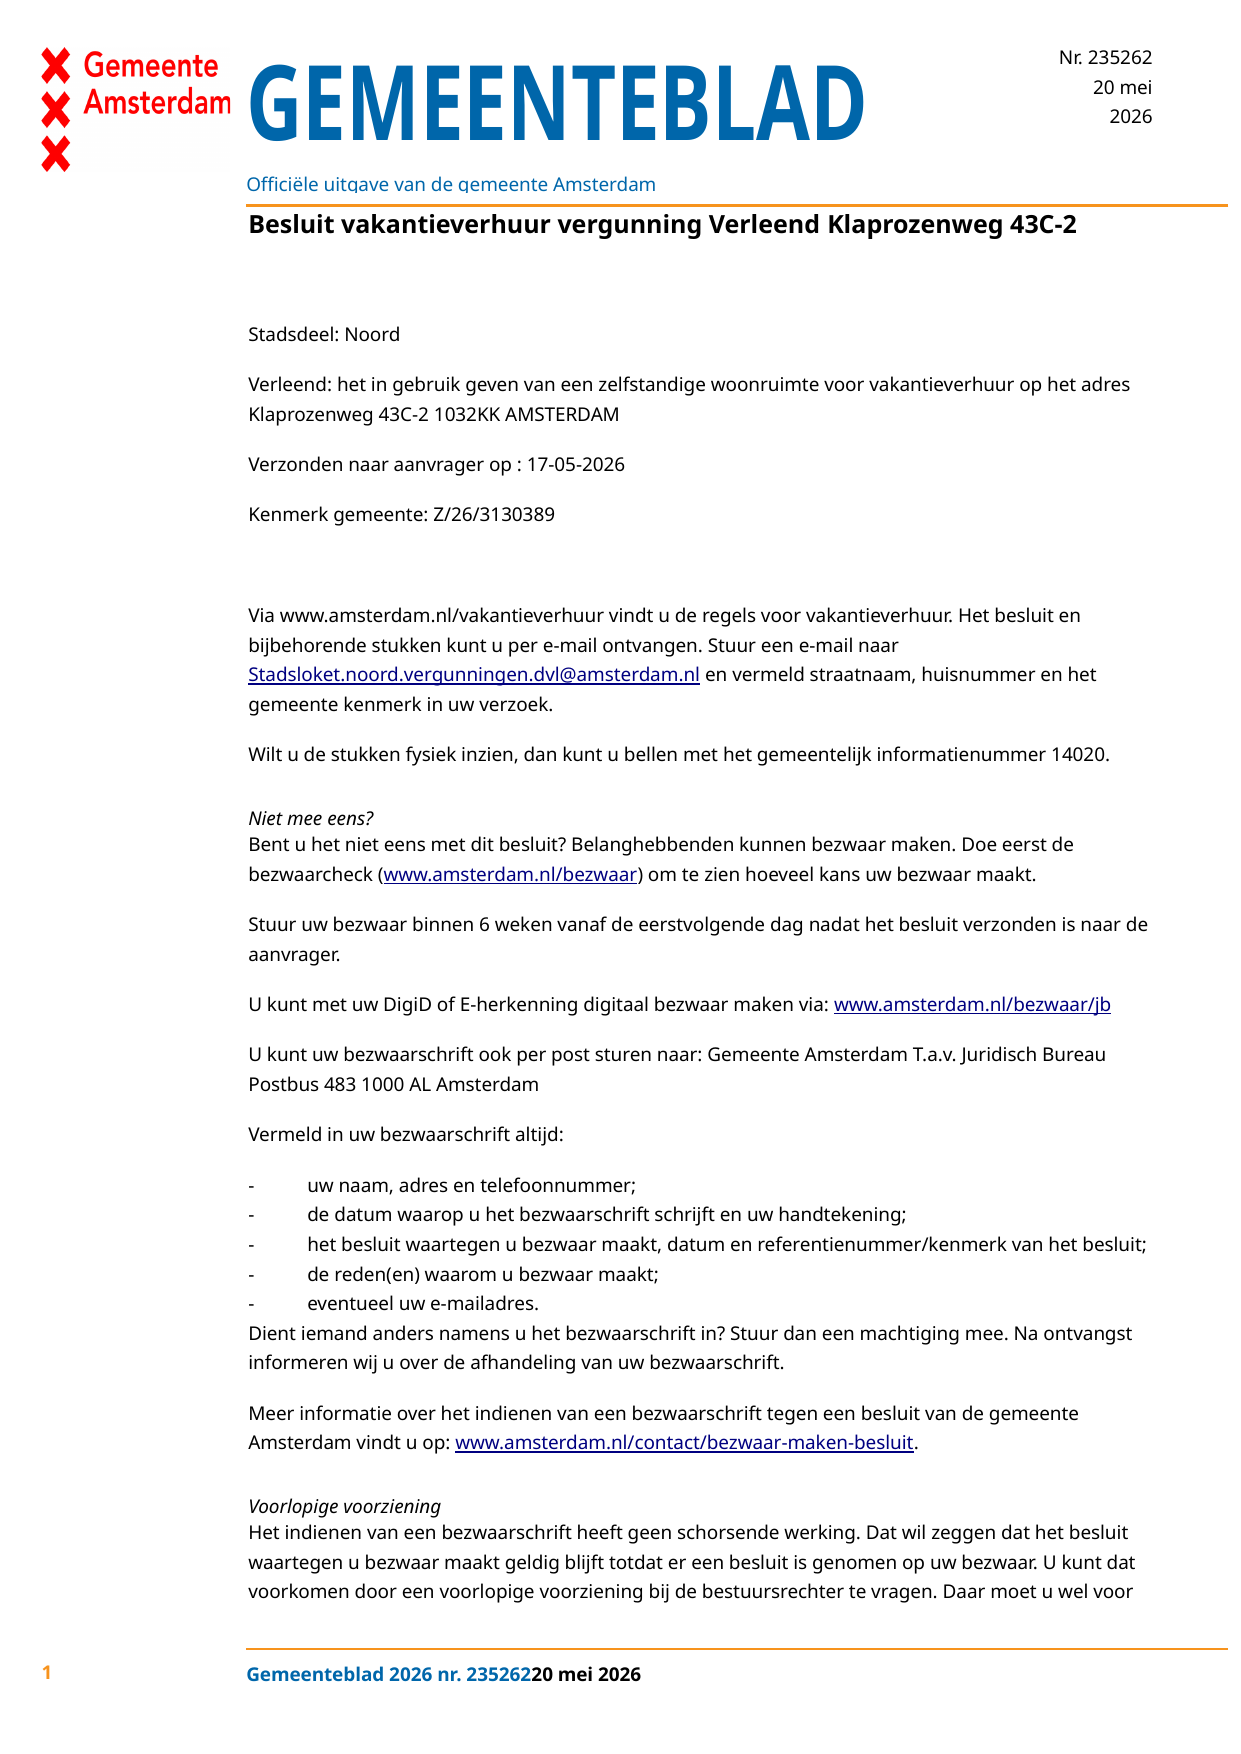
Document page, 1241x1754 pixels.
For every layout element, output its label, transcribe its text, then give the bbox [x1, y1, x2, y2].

text Niet mee eens? [248, 806, 1152, 831]
text Stadsdeel: Noord [248, 321, 1152, 346]
list het besluit waartegen u bezwaar maakt, datum en referentienummer/kenmerk van het besluit; [248, 1231, 1152, 1257]
text Dient iemand anders namens u het bezwaarschrift in? Stuur dan een machtiging mee. Na ontvangst informeren wij u over de afhandeling van uw bezwaarschrift. [248, 1320, 1152, 1375]
text Verzonden naar aanvrager op : 17-05-2026 [248, 451, 1152, 477]
text Wilt u de stukken fysiek inzien, dan kunt u bellen met het gemeentelijk informatienummer 14020. [248, 742, 1152, 767]
text Via www.amsterdam.nl/vakantieverhuur vindt u de regels voor vakantieverhuur. Het besluit en bijbehorende stukken kunt u per e-mail ontvangen. Stuur een e-mail naar Stadsloket.noord.vergunningen.dvl@amsterdam.nl en vermeld straatnaam, huisnummer en het gemeente kenmerk in uw verzoek. [248, 602, 1152, 717]
text Verleend: het in gebruik geven van een zelfstandige woonruimte voor vakantieverhuur op het adres Klaprozenweg 43C-2 1032KK AMSTERDAM [248, 371, 1152, 426]
list eventueel uw e-mailadres. [248, 1290, 1152, 1316]
list de reden(en) waarom u bezwaar maakt; [248, 1261, 1152, 1287]
text Vermeld in uw bezwaarschrift altijd: [248, 1122, 1152, 1147]
text Bent u het niet eens met dit besluit? Belanghebbenden kunnen bezwaar maken. Doe eerst de bezwaarcheck (www.amsterdam.nl/bezwaar) om te zien hoeveel kans uw bezwaar maakt. [248, 831, 1152, 887]
text Besluit vakantieverhuur vergunning Verleend Klaprozenweg 43C-2 [248, 207, 1152, 241]
text Meer informatie over het indienen van een bezwaarschrift tegen een besluit van de gemeente Amsterdam vindt u op: www.amsterdam.nl/contact/bezwaar-maken-besluit. [248, 1400, 1152, 1455]
text Het indienen van een bezwaarschrift heeft geen schorsende werking. Dat wil zeggen dat het besluit waartegen u bezwaar maakt geldig blijft totdat er een besluit is genomen op uw bezwaar. U kunt dat voorkomen door een voorlopige voorziening bij de bestuursrechter te vragen. Daar moet u wel voor [248, 1519, 1152, 1604]
picture [41, 47, 231, 172]
list uw naam, adres en telefoonnummer; [248, 1172, 1152, 1198]
text Voorlopige voorziening [248, 1493, 1152, 1519]
text U kunt uw bezwaarschrift ook per post sturen naar: Gemeente Amsterdam T.a.v. Juridisch Bureau Postbus 483 1000 AL Amsterdam [248, 1042, 1152, 1097]
list de datum waarop u het bezwaarschrift schrijft en uw handtekening; [248, 1202, 1152, 1227]
text Stuur uw bezwaar binnen 6 weken vanaf de eerstvolgende dag nadat het besluit verzonden is naar de aanvrager. [248, 911, 1152, 967]
text U kunt met uw DigiD of E-herkenning digitaal bezwaar maken via: www.amsterdam.nl/bezwaar/jb [248, 991, 1152, 1017]
text Kenmerk gemeente: Z/26/3130389 [248, 502, 1152, 527]
